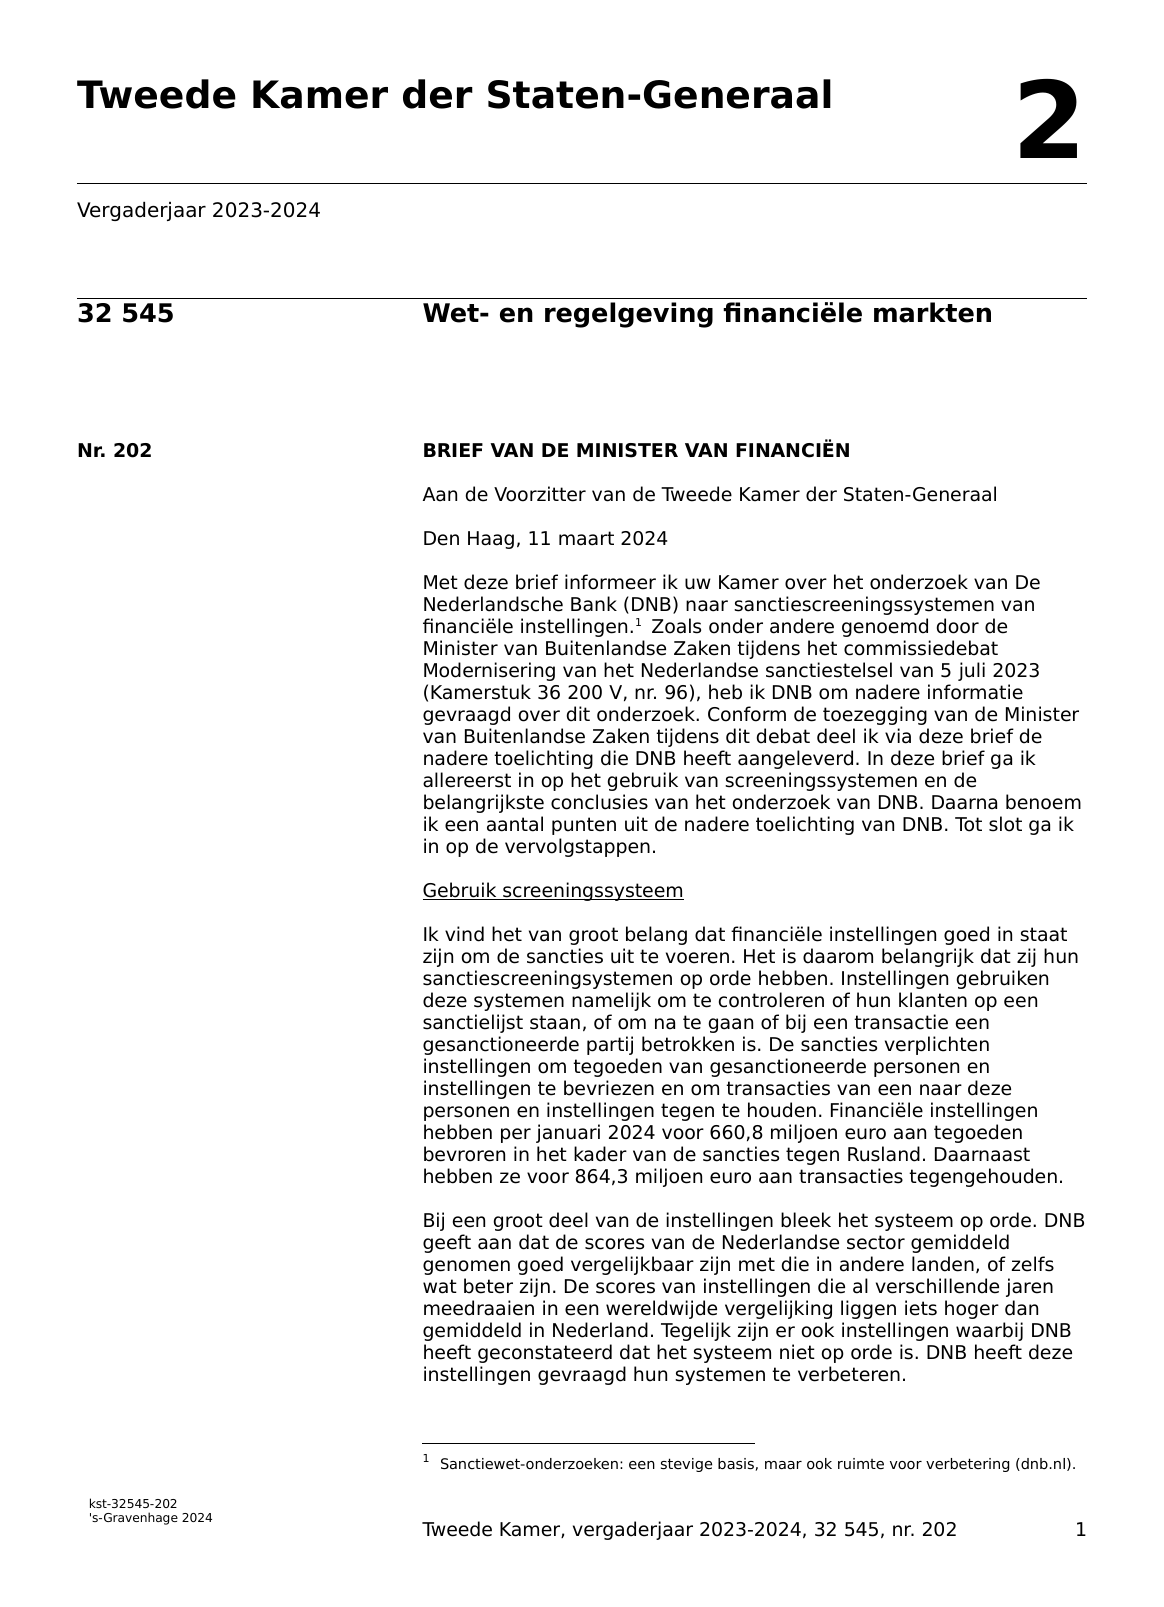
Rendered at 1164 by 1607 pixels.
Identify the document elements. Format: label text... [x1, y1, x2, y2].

text Den Haag, 11 maart 2024 [422, 528, 1087, 550]
text Ik vind het van groot belang dat financiële instellingen goed in staat zijn om de sancties uit te voeren. Het is daarom belangrijk dat zij hun sanctiescreeningsystemen op orde hebben. Instellingen gebruiken deze systemen namelijk om te controleren of hun klanten op een sanctielijst staan, of om na te gaan of bij een transactie een gesanctioneerde partij betrokken is. De sancties verplichten instellingen om tegoeden van gesanctioneerde personen en instellingen te bevriezen en om transacties van een naar deze personen en instellingen tegen te houden. Financiële instellingen hebben per januari 2024 voor 660,8 miljoen euro aan tegoeden bevroren in het kader van de sancties tegen Rusland. Daarnaast hebben ze voor 864,3 miljoen euro aan transacties tegengehouden. [422, 924, 1087, 1188]
text Met deze brief informeer ik uw Kamer over het onderzoek van De Nederlandsche Bank (DNB) naar sanctiescreeningssystemen van financiële instellingen. Zoals onder andere genoemd door de Minister van Buitenlandse Zaken tijdens het commissiedebat Modernisering van het Nederlandse sanctiestelsel van 5 juli 2023 (Kamerstuk 36 200 V, nr. 96), heb ik DNB om nadere informatie gevraagd over dit onderzoek. Conform de toezegging van de Minister van Buitenlandse Zaken tijdens dit debat deel ik via deze brief de nadere toelichting die DNB heeft aangeleverd. In deze brief ga ik allereerst in op het gebruik van screeningssystemen en de belangrijkste conclusies van het onderzoek van DNB. Daarna benoem ik een aantal punten uit de nadere toelichting van DNB. Tot slot ga ik in op de vervolgstappen. [422, 572, 1087, 858]
subtitle 32 545 Wet- en regelgeving financiële markten [77, 299, 1087, 329]
table_cell Vergaderjaar 2023-2024 [77, 184, 1087, 298]
subtitle Gebruik screeningssysteem [422, 880, 1087, 902]
text kst-32545-202 [88, 1497, 323, 1511]
text Sanctiewet-onderzoeken: een stevige basis, maar ook ruimte voor verbetering (dnb.nl). [422, 1452, 1087, 1474]
table_header 2 [886, 59, 1087, 183]
table_header Tweede Kamer der Staten-Generaal [77, 59, 886, 183]
text Aan de Voorzitter van de Tweede Kamer der Staten-Generaal [422, 484, 1087, 506]
subtitle Nr. 202 BRIEF VAN DE MINISTER VAN FINANCIËN [77, 440, 1087, 462]
text Bij een groot deel van de instellingen bleek het systeem op orde. DNB geeft aan dat de scores van de Nederlandse sector gemiddeld genomen goed vergelijkbaar zijn met die in andere landen, of zelfs wat beter zijn. De scores van instellingen die al verschillende jaren meedraaien in een wereldwijde vergelijking liggen iets hoger dan gemiddeld in Nederland. Tegelijk zijn er ook instellingen waarbij DNB heeft geconstateerd dat het systeem niet op orde is. DNB heeft deze instellingen gevraagd hun systemen te verbeteren. [422, 1210, 1087, 1386]
text 's-Gravenhage 2024 [88, 1511, 323, 1525]
